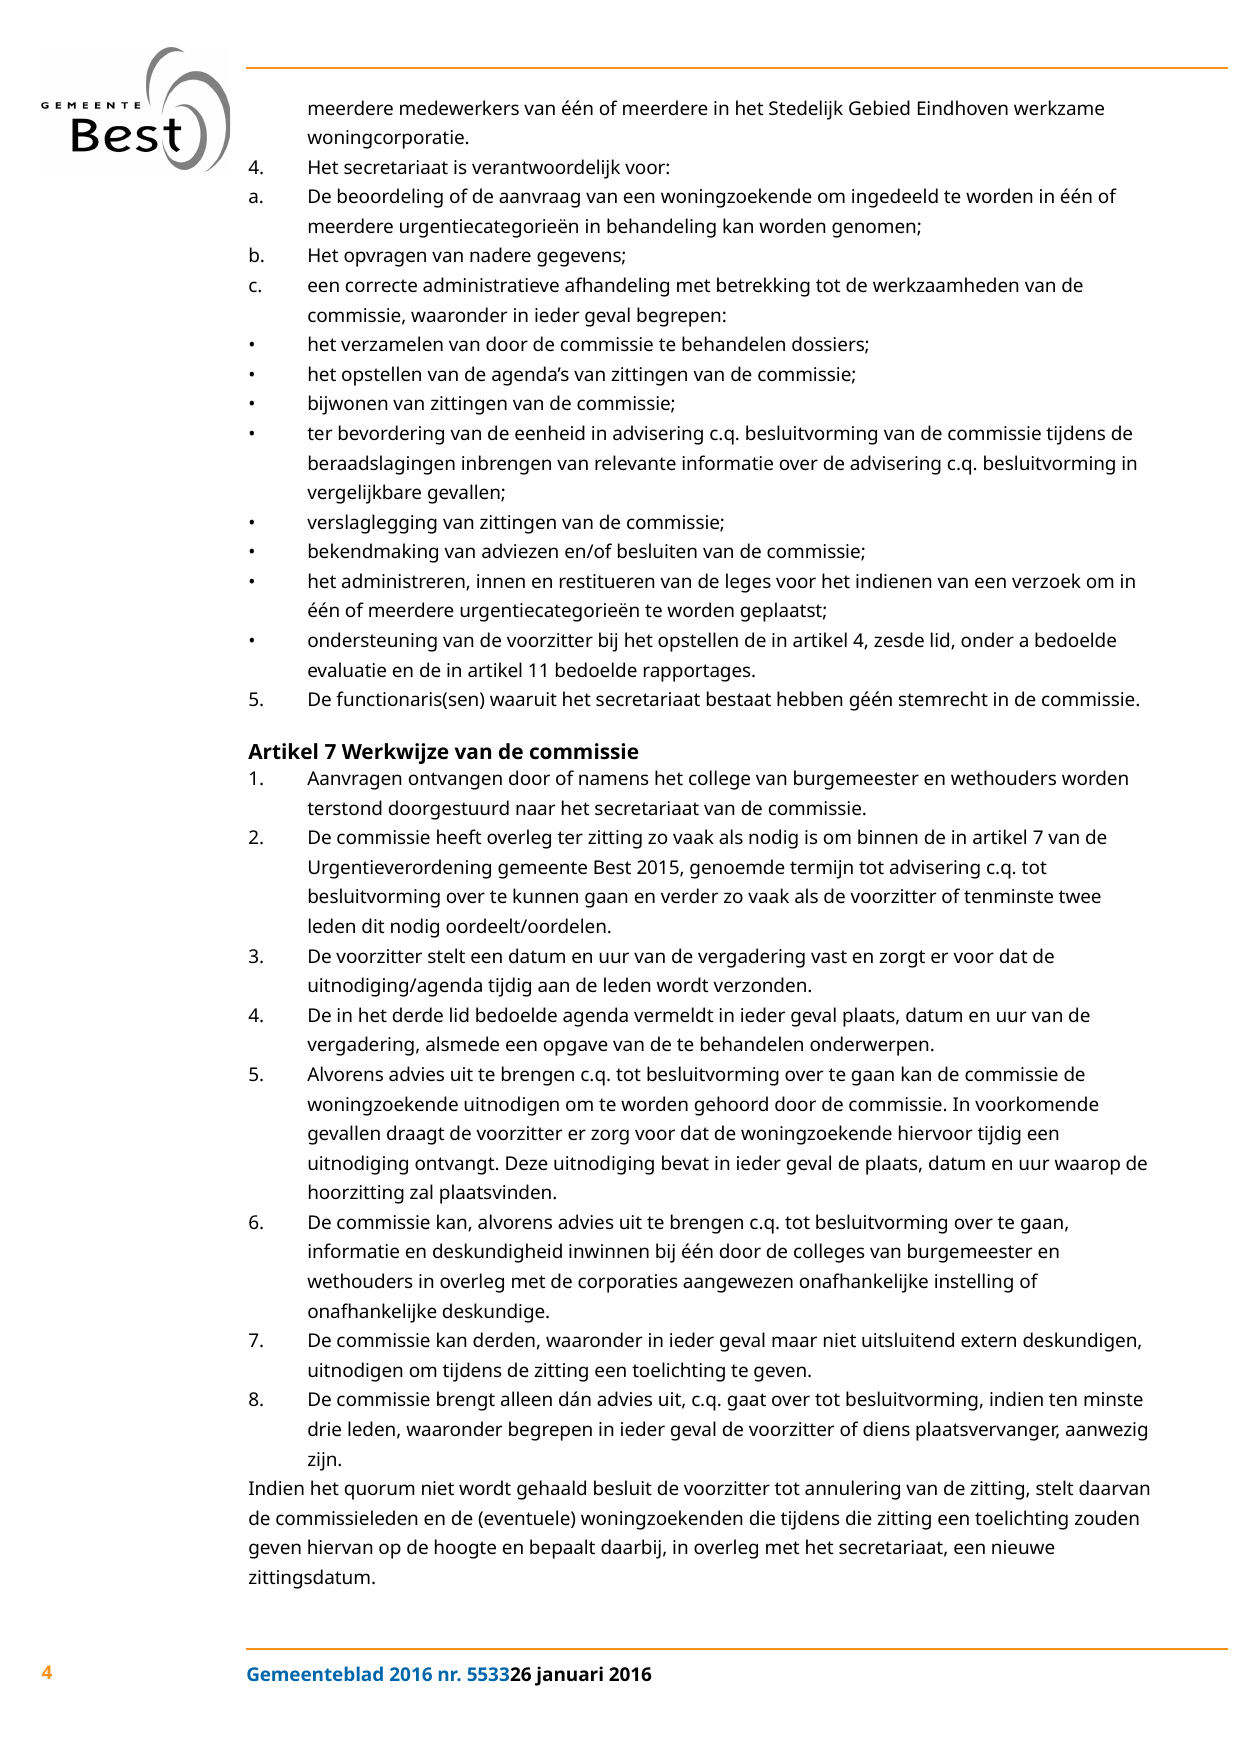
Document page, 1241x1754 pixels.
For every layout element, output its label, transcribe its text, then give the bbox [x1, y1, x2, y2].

list De commissie brengt alleen dán advies uit, c.q. gaat over tot besluitvorming, indien ten minste drie leden, waaronder begrepen in ieder geval de voorzitter of diens plaatsvervanger, aanwezig zijn. [248, 1387, 1152, 1471]
list bijwonen van zittingen van de commissie; [248, 391, 1152, 416]
list meerdere medewerkers van één of meerdere in het Stedelijk Gebied Eindhoven werkzame woningcorporatie. [248, 95, 1152, 150]
list Het opvragen van nadere gegevens; [248, 243, 1152, 268]
text Artikel 7 Werkwijze van de commissie [248, 737, 1152, 765]
list Het secretariaat is verantwoordelijk voor: [248, 154, 1152, 180]
list De in het derde lid bedoelde agenda vermeldt in ieder geval plaats, datum en uur van de vergadering, alsmede een opgave van de te behandelen onderwerpen. [248, 1002, 1152, 1057]
list het administreren, innen en restitueren van de leges voor het indienen van een verzoek om in één of meerdere urgentiecategorieën te worden geplaatst; [248, 568, 1152, 623]
list ter bevordering van de eenheid in advisering c.q. besluitvorming van de commissie tijdens de beraadslagingen inbrengen van relevante informatie over de advisering c.q. besluitvorming in vergelijkbare gevallen; [248, 420, 1152, 505]
list een correcte administratieve afhandeling met betrekking tot de werkzaamheden van de commissie, waaronder in ieder geval begrepen: [248, 272, 1152, 328]
list ondersteuning van de voorzitter bij het opstellen de in artikel 4, zesde lid, onder a bedoelde evaluatie en de in artikel 11 bedoelde rapportages. [248, 627, 1152, 683]
list De voorzitter stelt een datum en uur van de vergadering vast en zorgt er voor dat de uitnodiging/agenda tijdig aan de leden wordt verzonden. [248, 943, 1152, 998]
list bekendmaking van adviezen en/of besluiten van de commissie; [248, 538, 1152, 564]
list het opstellen van de agenda’s van zittingen van de commissie; [248, 361, 1152, 387]
list het verzamelen van door de commissie te behandelen dossiers; [248, 331, 1152, 357]
list verslaglegging van zittingen van de commissie; [248, 509, 1152, 535]
list Aanvragen ontvangen door of namens het college van burgemeester en wethouders worden terstond doorgestuurd naar het secretariaat van de commissie. [248, 765, 1152, 821]
list De commissie kan, alvorens advies uit te brengen c.q. tot besluitvorming over te gaan, informatie en deskundigheid inwinnen bij één door de colleges van burgemeester en wethouders in overleg met de corporaties aangewezen onafhankelijke instelling of onafhankelijke deskundige. [248, 1209, 1152, 1323]
list De commissie kan derden, waaronder in ieder geval maar niet uitsluitend extern deskundigen, uitnodigen om tijdens de zitting een toelichting te geven. [248, 1327, 1152, 1383]
list Alvorens advies uit te brengen c.q. tot besluitvorming over te gaan kan de commissie de woningzoekende uitnodigen om te worden gehoord door de commissie. In voorkomende gevallen draagt de voorzitter er zorg voor dat de woningzoekende hiervoor tijdig een uitnodiging ontvangt. Deze uitnodiging bevat in ieder geval de plaats, datum en uur waarop de hoorzitting zal plaatsvinden. [248, 1061, 1152, 1205]
list De functionaris(sen) waaruit het secretariaat bestaat hebben géén stemrecht in de commissie. [248, 686, 1152, 712]
list De commissie heeft overleg ter zitting zo vaak als nodig is om binnen de in artikel 7 van de Urgentieverordening gemeente Best 2015, genoemde termijn tot advisering c.q. tot besluitvorming over te kunnen gaan en verder zo vaak als de voorzitter of tenminste twee leden dit nodig oordeelt/oordelen. [248, 824, 1152, 939]
list De beoordeling of de aanvraag van een woningzoekende om ingedeeld te worden in één of meerdere urgentiecategorieën in behandeling kan worden genomen; [248, 183, 1152, 239]
text Indien het quorum niet wordt gehaald besluit de voorzitter tot annulering van de zitting, stelt daarvan de commissieleden en de (eventuele) woningzoekenden die tijdens die zitting een toelichting zouden geven hiervan op de hoogte en bepaalt daarbij, in overleg met het secretariaat, een nieuwe zittingsdatum. [248, 1475, 1152, 1590]
picture [41, 47, 231, 172]
